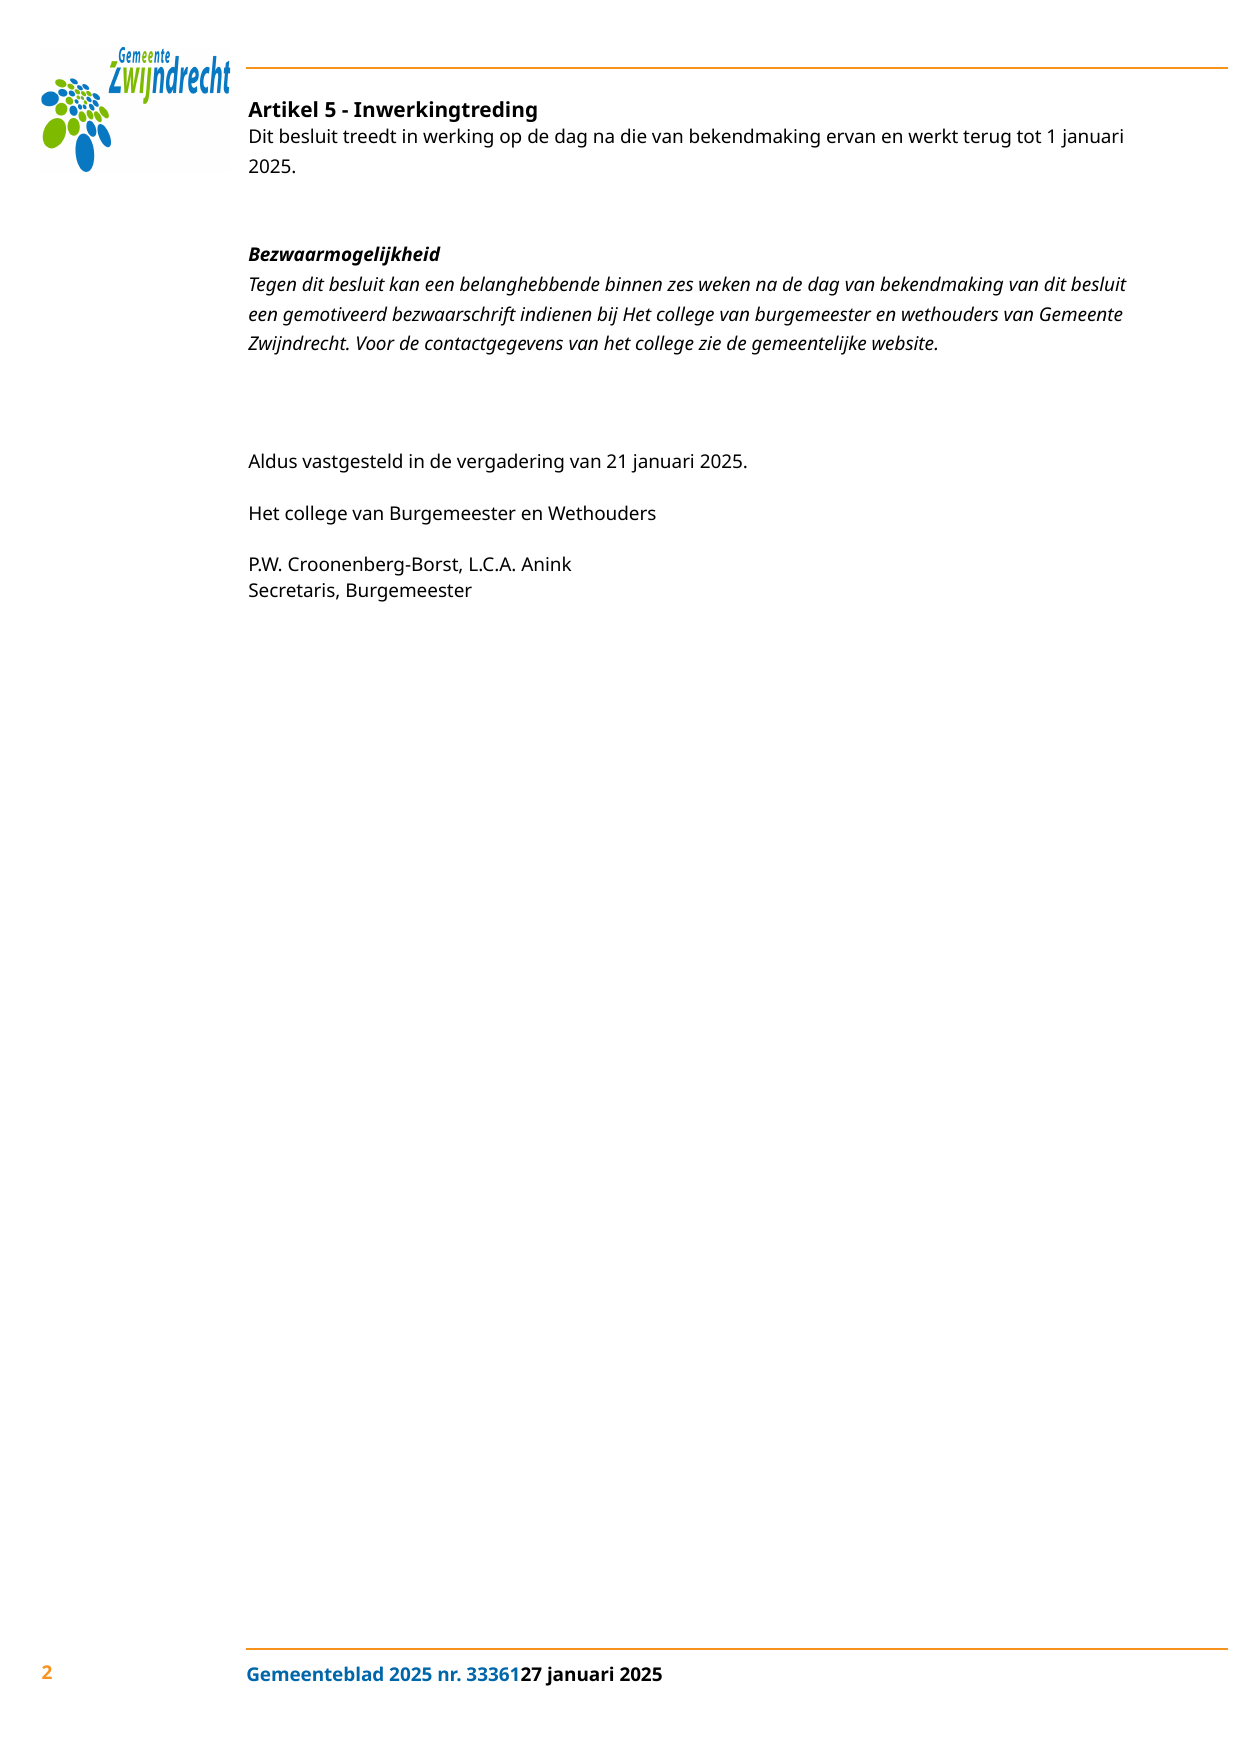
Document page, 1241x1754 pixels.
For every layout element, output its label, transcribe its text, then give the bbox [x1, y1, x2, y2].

text Secretaris, Burgemeester [248, 577, 1152, 603]
text Aldus vastgesteld in de vergadering van 21 januari 2025. [248, 449, 1152, 474]
text Dit besluit treedt in werking op de dag na die van bekendmaking ervan en werkt terug tot 1 januari 2025. [248, 123, 1152, 178]
text P.W. Croonenberg-Borst, L.C.A. Anink [248, 552, 1152, 577]
text Het college van Burgemeester en Wethouders [248, 500, 1152, 526]
text Artikel 5 - Inwerkingtreding [248, 95, 1152, 123]
text Bezwaarmogelijkheid [248, 242, 1152, 267]
picture [41, 47, 231, 172]
text Tegen dit besluit kan een belanghebbende binnen zes weken na de dag van bekendmaking van dit besluit een gemotiveerd bezwaarschrift indienen bij Het college van burgemeester en wethouders van Gemeente Zwijndrecht. Voor de contactgegevens van het college zie de gemeentelijke website. [248, 271, 1152, 356]
